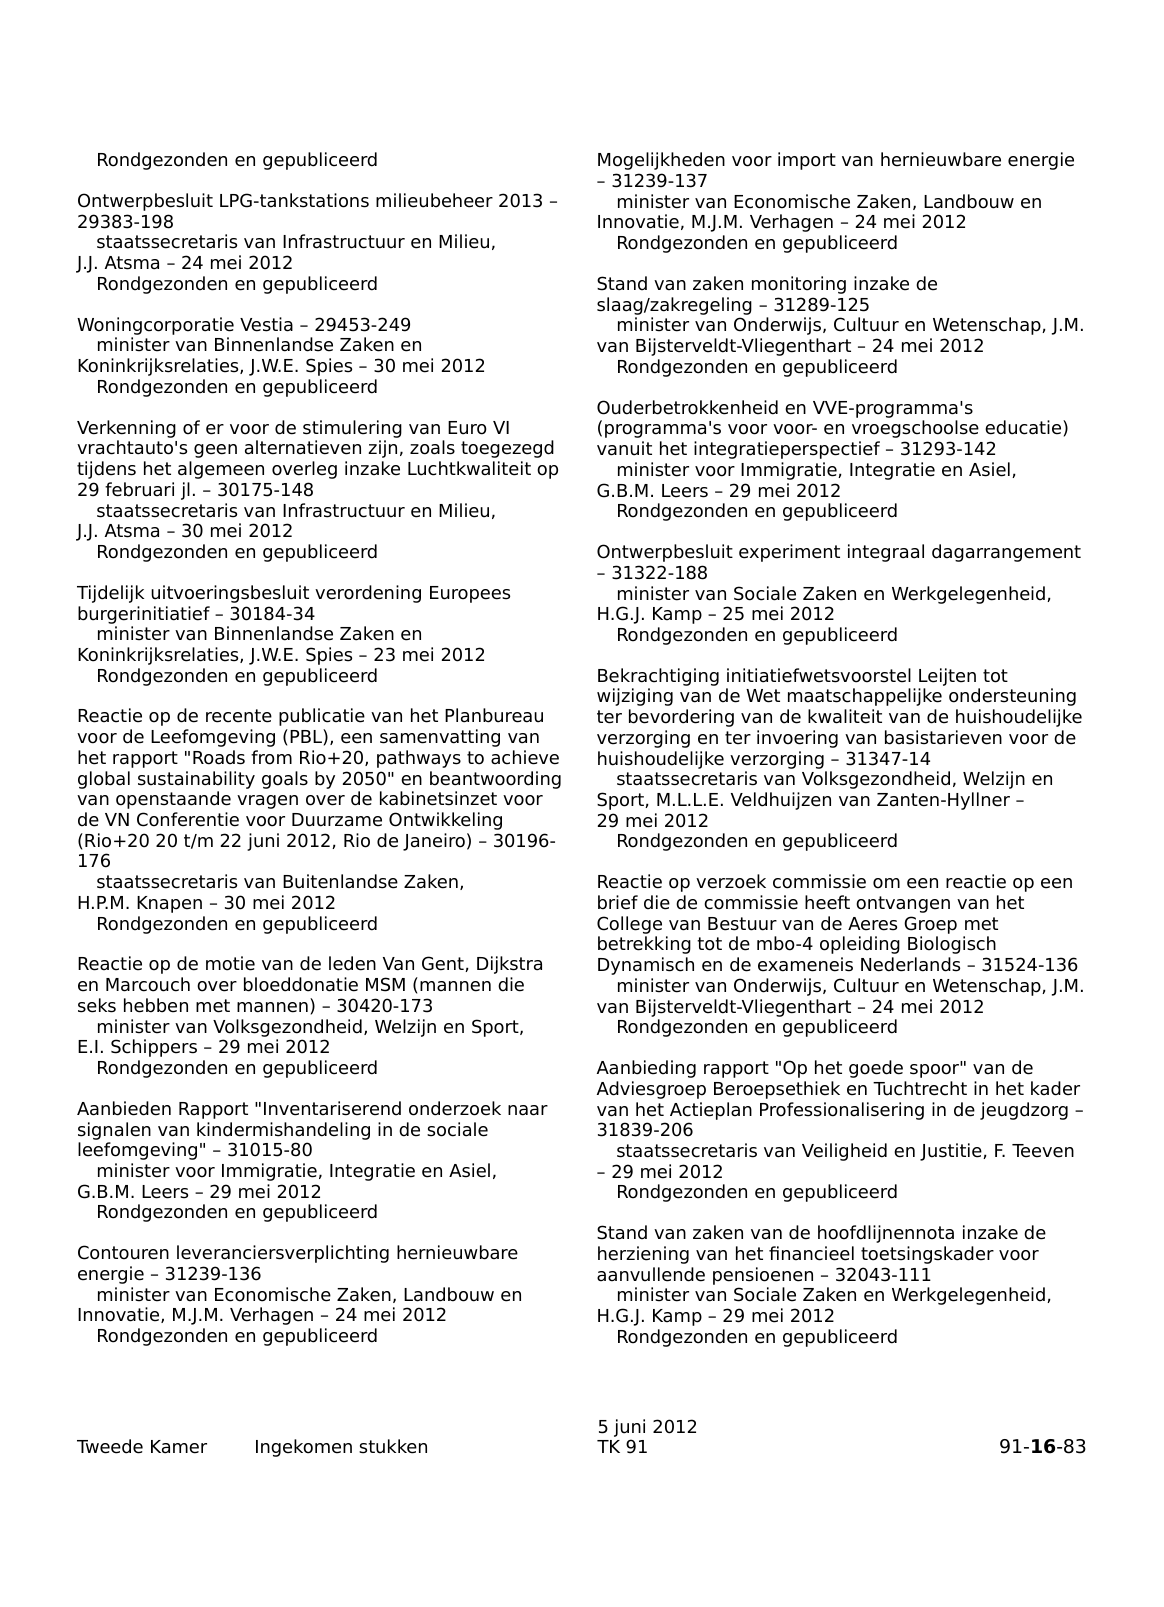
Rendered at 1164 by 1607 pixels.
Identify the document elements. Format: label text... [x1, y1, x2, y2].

text Rondgezonden en gepubliceerd [77, 913, 567, 934]
text minister van Sociale Zaken en Werkgelegenheid, H.G.J. Kamp – 25 mei 2012 [596, 583, 1087, 625]
text Aanbieding rapport "Op het goede spoor" van de Adviesgroep Beroepsethiek en Tuchtrecht in het kader van het Actieplan Professionalisering in de jeugdzorg – 31839-206 [596, 1058, 1087, 1141]
text Stand van zaken monitoring inzake de slaag/zakregeling – 31289-125 [596, 274, 1087, 315]
text minister van Binnenlandse Zaken en Koninkrijksrelaties, J.W.E. Spies – 23 mei 2012 [77, 624, 567, 666]
text Woningcorporatie Vestia – 29453-249 [77, 314, 567, 335]
text Rondgezonden en gepubliceerd [596, 1327, 1087, 1347]
text Rondgezonden en gepubliceerd [77, 542, 567, 563]
text Reactie op verzoek commissie om een reactie op een brief die de commissie heeft ontvangen van het College van Bestuur van de Aeres Groep met betrekking tot de mbo-4 opleiding Biologisch Dynamisch en de exameneis Nederlands – 31524-136 [596, 872, 1087, 976]
text Mogelijkheden voor import van hernieuwbare energie – 31239-137 [596, 150, 1087, 192]
text minister voor Immigratie, Integratie en Asiel, G.B.M. Leers – 29 mei 2012 [77, 1161, 567, 1202]
text Rondgezonden en gepubliceerd [77, 1058, 567, 1079]
text Verkenning of er voor de stimulering van Euro VI vrachtauto's geen alternatieven zijn, zoals toegezegd tijdens het algemeen overleg inzake Luchtkwaliteit op 29 februari jl. – 30175-148 [77, 417, 567, 500]
text Rondgezonden en gepubliceerd [77, 1202, 567, 1223]
text minister van Economische Zaken, Landbouw en Innovatie, M.J.M. Verhagen – 24 mei 2012 [77, 1284, 567, 1326]
text Rondgezonden en gepubliceerd [596, 831, 1087, 852]
text staatssecretaris van Veiligheid en Justitie, F. Teeven – 29 mei 2012 [596, 1141, 1087, 1182]
text minister voor Immigratie, Integratie en Asiel, G.B.M. Leers – 29 mei 2012 [596, 460, 1087, 501]
text Reactie op de recente publicatie van het Planbureau voor de Leefomgeving (PBL), een samenvatting van het rapport "Roads from Rio+20, pathways to achieve global sustainability goals by 2050" en beantwoording van openstaande vragen over de kabinetsinzet voor de VN Conferentie voor Duurzame Ontwikkeling (Rio+20 20 t/m 22 juni 2012, Rio de Janeiro) – 30196-176 [77, 706, 567, 872]
text Rondgezonden en gepubliceerd [596, 501, 1087, 522]
text staatssecretaris van Volksgezondheid, Welzijn en Sport, M.L.L.E. Veldhuijzen van Zanten-Hyllner – 29 mei 2012 [596, 769, 1087, 831]
text Tijdelijk uitvoeringsbesluit verordening Europees burgerinitiatief – 30184-34 [77, 583, 567, 624]
text Rondgezonden en gepubliceerd [77, 1326, 567, 1347]
text Rondgezonden en gepubliceerd [77, 666, 567, 686]
text minister van Economische Zaken, Landbouw en Innovatie, M.J.M. Verhagen – 24 mei 2012 [596, 192, 1087, 233]
text Reactie op de motie van de leden Van Gent, Dijkstra en Marcouch over bloeddonatie MSM (mannen die seks hebben met mannen) – 30420-173 [77, 954, 567, 1016]
text Rondgezonden en gepubliceerd [77, 150, 567, 171]
text Aanbieden Rapport "Inventariserend onderzoek naar signalen van kindermishandeling in de sociale leefomgeving" – 31015-80 [77, 1099, 567, 1161]
text Rondgezonden en gepubliceerd [77, 274, 567, 294]
text Rondgezonden en gepubliceerd [596, 233, 1087, 254]
text Ontwerpbesluit LPG-tankstations milieubeheer 2013 – 29383-198 [77, 191, 567, 232]
text Rondgezonden en gepubliceerd [596, 625, 1087, 646]
text Contouren leveranciersverplichting hernieuwbare energie – 31239-136 [77, 1243, 567, 1284]
text minister van Volksgezondheid, Welzijn en Sport, E.I. Schippers – 29 mei 2012 [77, 1016, 567, 1058]
text Rondgezonden en gepubliceerd [596, 357, 1087, 377]
text minister van Onderwijs, Cultuur en Wetenschap, J.M. van Bijsterveldt-Vliegenthart – 24 mei 2012 [596, 315, 1087, 357]
text staatssecretaris van Buitenlandse Zaken, H.P.M. Knapen – 30 mei 2012 [77, 872, 567, 913]
text staatssecretaris van Infrastructuur en Milieu, J.J. Atsma – 24 mei 2012 [77, 232, 567, 274]
text Ontwerpbesluit experiment integraal dagarrangement – 31322-188 [596, 542, 1087, 583]
text minister van Onderwijs, Cultuur en Wetenschap, J.M. van Bijsterveldt-Vliegenthart – 24 mei 2012 [596, 976, 1087, 1017]
text Stand van zaken van de hoofdlijnennota inzake de herziening van het financieel toetsingskader voor aanvullende pensioenen – 32043-111 [596, 1223, 1087, 1285]
text Ouderbetrokkenheid en VVE-programma's (programma's voor voor- en vroegschoolse educatie) vanuit het integratieperspectief – 31293-142 [596, 397, 1087, 460]
text Rondgezonden en gepubliceerd [596, 1017, 1087, 1038]
text staatssecretaris van Infrastructuur en Milieu, J.J. Atsma – 30 mei 2012 [77, 500, 567, 542]
text Bekrachtiging initiatiefwetsvoorstel Leijten tot wijziging van de Wet maatschappelijke ondersteuning ter bevordering van de kwaliteit van de huishoudelijke verzorging en ter invoering van basistarieven voor de huishoudelijke verzorging – 31347-14 [596, 666, 1087, 769]
text Rondgezonden en gepubliceerd [596, 1182, 1087, 1203]
text minister van Sociale Zaken en Werkgelegenheid, H.G.J. Kamp – 29 mei 2012 [596, 1285, 1087, 1327]
text minister van Binnenlandse Zaken en Koninkrijksrelaties, J.W.E. Spies – 30 mei 2012 [77, 335, 567, 377]
text Rondgezonden en gepubliceerd [77, 377, 567, 397]
